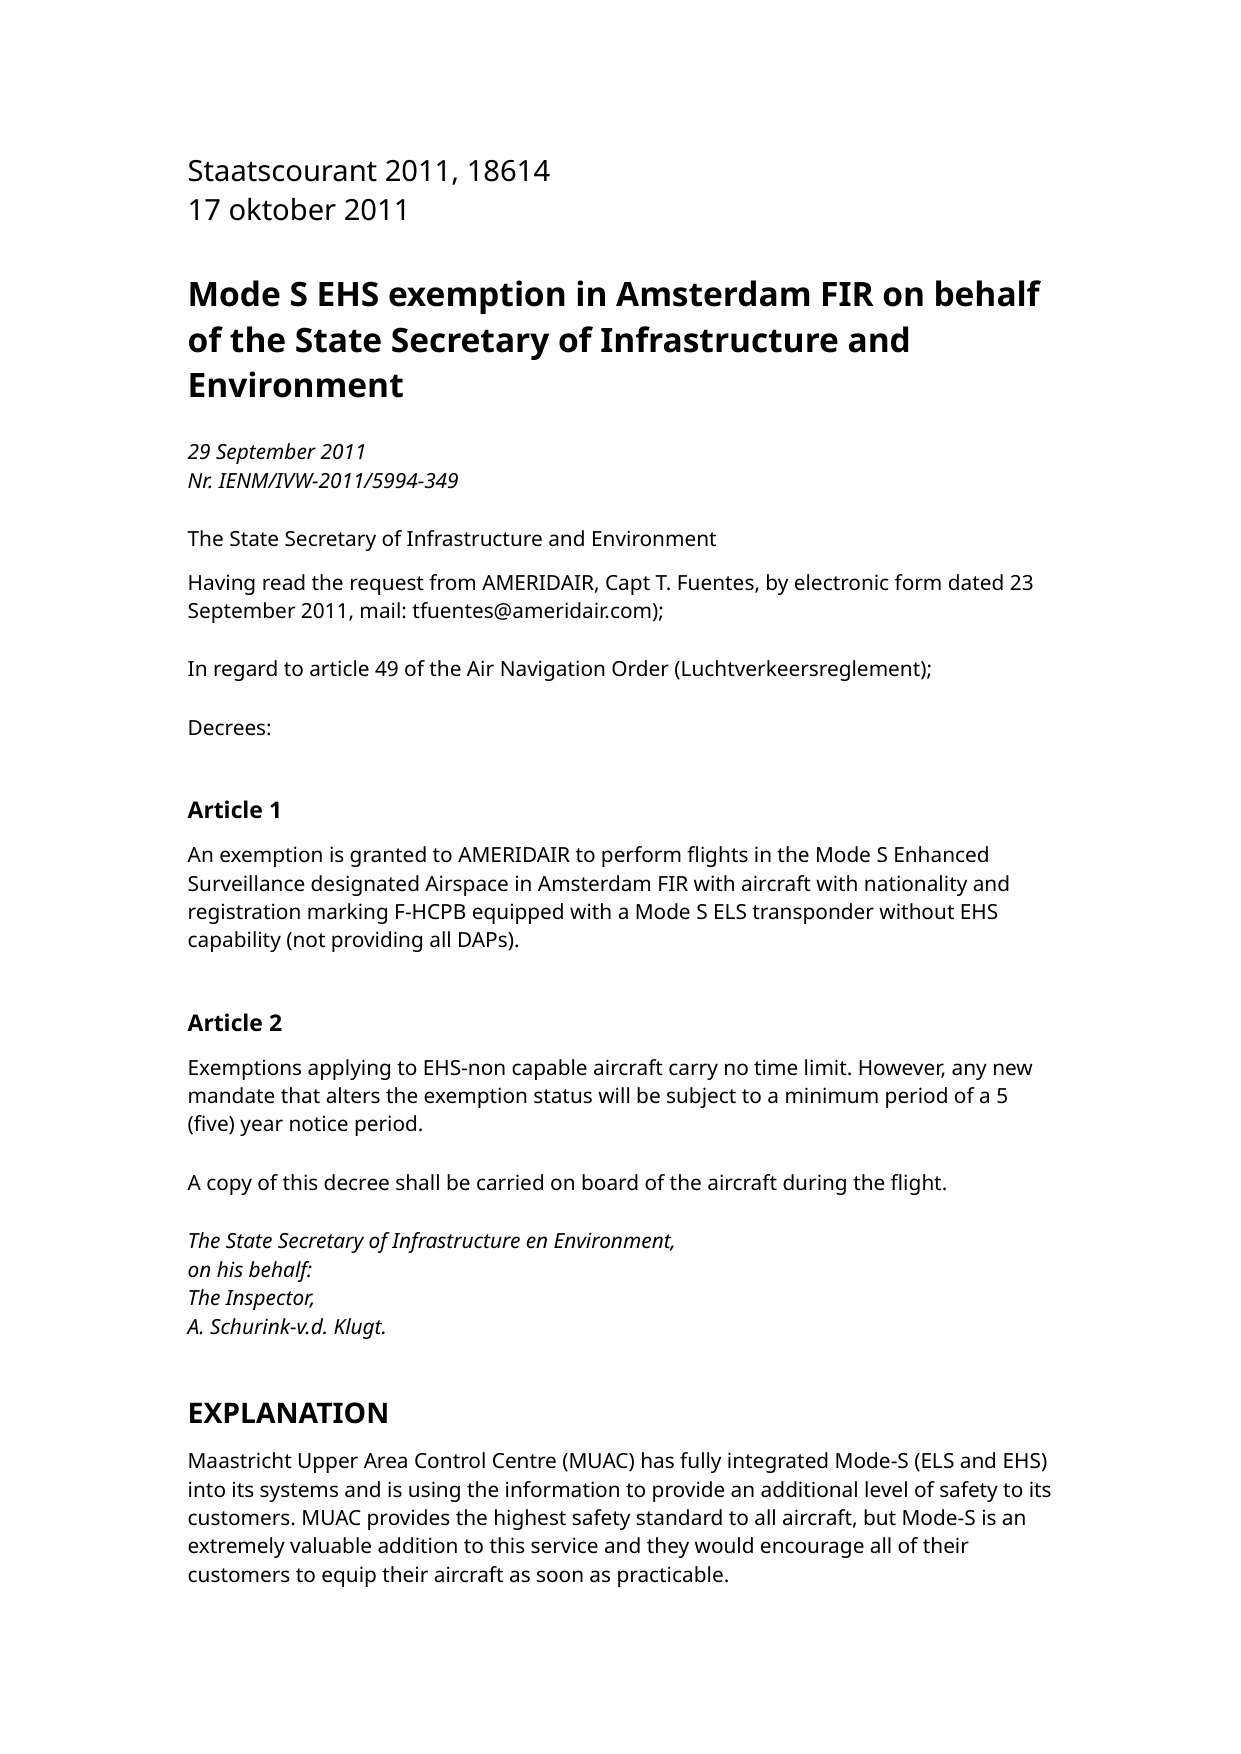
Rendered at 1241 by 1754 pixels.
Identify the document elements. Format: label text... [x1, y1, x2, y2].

text An exemption is granted to AMERIDAIR to perform flights in the Mode S Enhanced Surveillance designated Airspace in Amsterdam FIR with aircraft with nationality and registration marking F-HCPB equipped with a Mode S ELS transponder without EHS capability (not providing all DAPs). [187, 840, 1053, 954]
text Staatscourant 2011, 18614 [187, 150, 1053, 190]
text The Inspector, [187, 1283, 1053, 1312]
text Maastricht Upper Area Control Centre (MUAC) has fully integrated Mode-S (ELS and EHS) into its systems and is using the information to provide an additional level of safety to its customers. MUAC provides the highest safety standard to all aircraft, but Mode-S is an extremely valuable addition to this service and they would encourage all of their customers to equip their aircraft as soon as practicable. [187, 1446, 1053, 1588]
text A. Schurink-v.d. Klugt. [187, 1312, 1053, 1340]
text Exemptions applying to EHS-non capable aircraft carry no time limit. However, any new mandate that alters the exemption status will be subject to a minimum period of a 5 (five) year notice period. [187, 1053, 1053, 1138]
text The State Secretary of Infrastructure and Environment [187, 524, 1053, 553]
subtitle Mode S EHS exemption in Amsterdam FIR on behalf of the State Secretary of Infrastructure and Environment [187, 271, 1053, 407]
text Having read the request from AMERIDAIR, Capt T. Fuentes, by electronic form dated 23 September 2011, mail: tfuentes@ameridair.com); [187, 568, 1053, 624]
text Nr. IENM/IVW-2011/5994-349 [187, 466, 1053, 494]
text A copy of this decree shall be carried on board of the aircraft during the flight. [187, 1168, 1053, 1196]
subtitle EXPLANATION [187, 1393, 1053, 1431]
text 17 oktober 2011 [187, 190, 1053, 229]
subtitle Article 1 [187, 794, 1053, 825]
text In regard to article 49 of the Air Navigation Order (Luchtverkeersreglement); [187, 654, 1053, 683]
text The State Secretary of Infrastructure en Environment, [187, 1226, 1053, 1255]
text on his behalf: [187, 1255, 1053, 1283]
subtitle Article 2 [187, 1006, 1053, 1038]
text 29 September 2011 [187, 437, 1053, 466]
text Decrees: [187, 713, 1053, 741]
